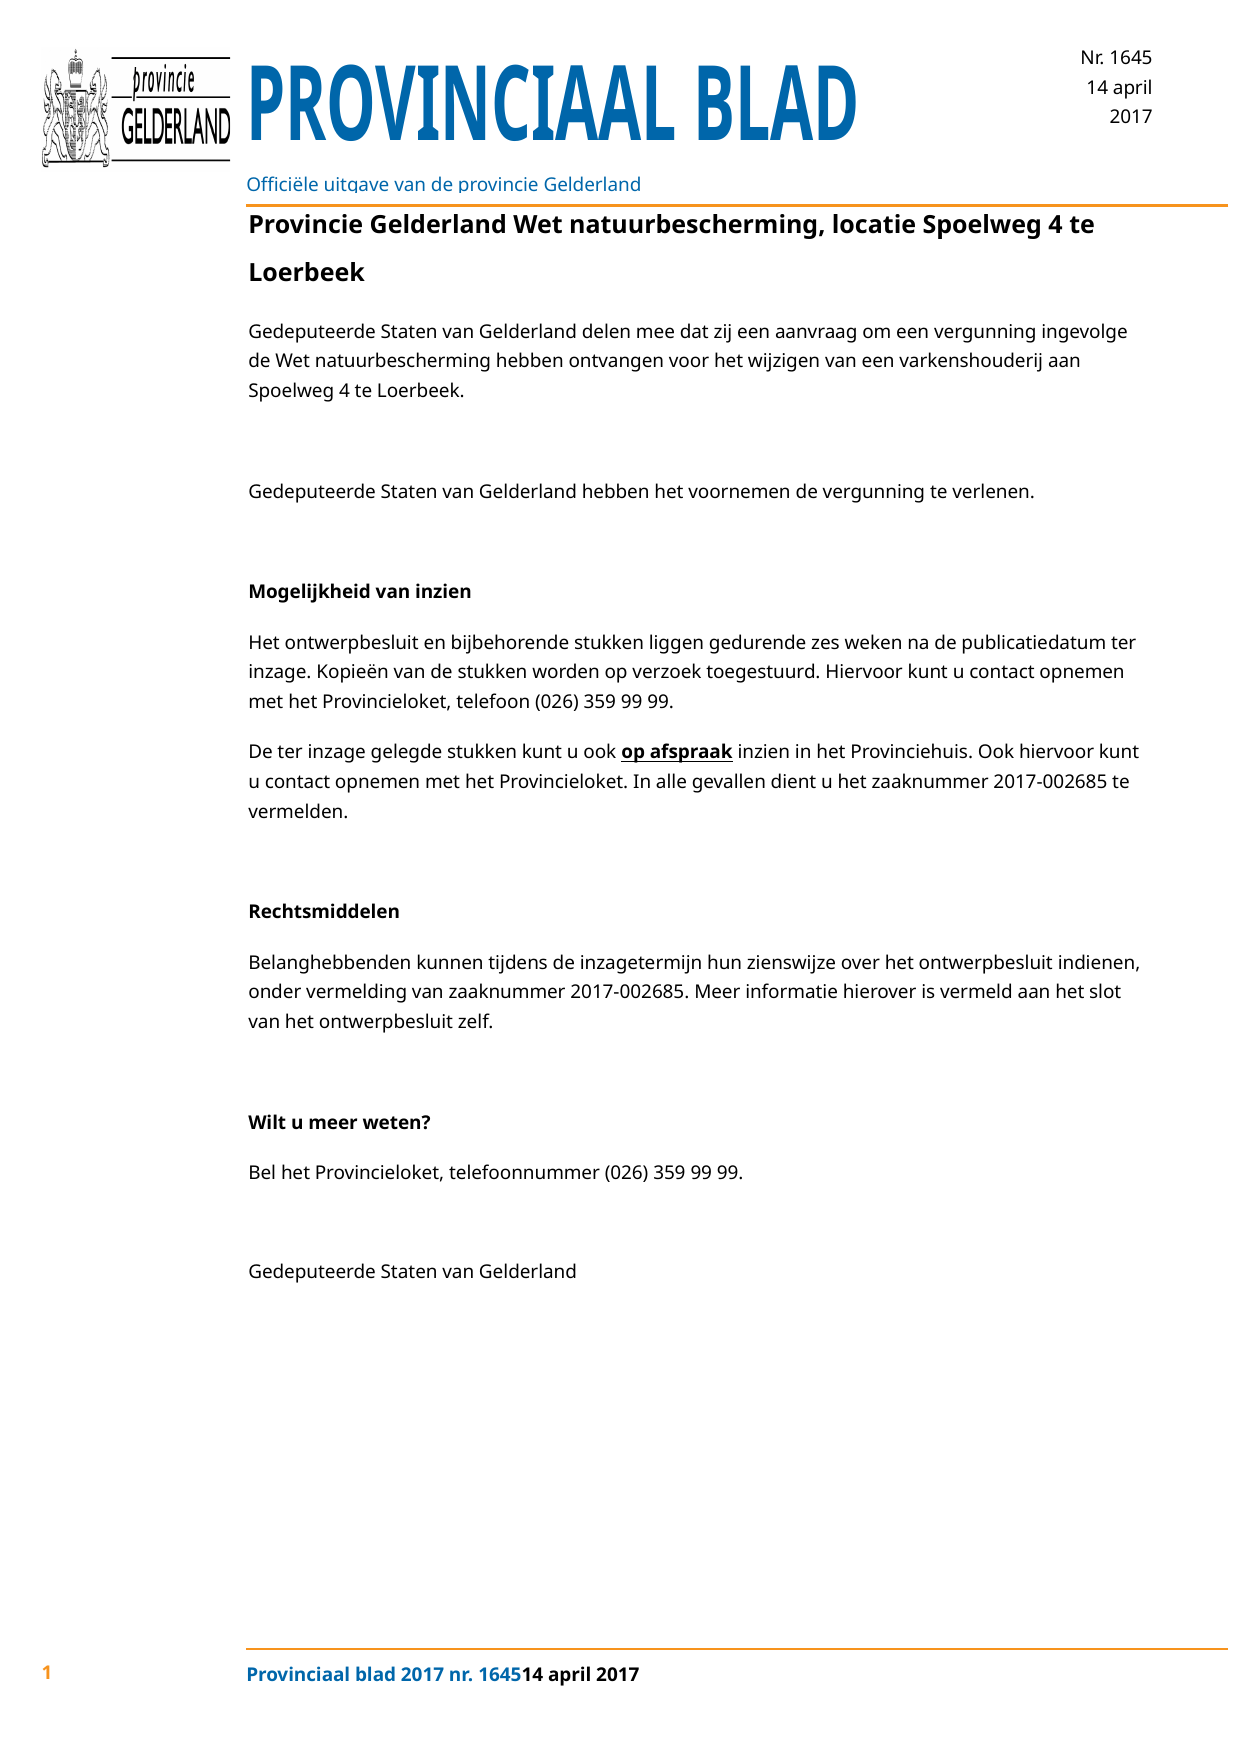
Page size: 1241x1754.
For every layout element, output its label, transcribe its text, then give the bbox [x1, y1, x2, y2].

text Belanghebbenden kunnen tijdens de inzagetermijn hun zienswijze over het ontwerpbesluit indienen, onder vermelding van zaaknummer 2017-002685. Meer informatie hierover is vermeld aan het slot van het ontwerpbesluit zelf. [248, 949, 1152, 1034]
text Gedeputeerde Staten van Gelderland [248, 1258, 1152, 1283]
text De ter inzage gelegde stukken kunt u ook op afspraak inzien in het Provinciehuis. Ook hiervoor kunt u contact opnemen met het Provincieloket. In alle gevallen dient u het zaaknummer 2017-002685 te vermelden. [248, 739, 1152, 824]
text Mogelijkheid van inzien [248, 579, 1152, 604]
picture [41, 47, 231, 172]
text Provincie Gelderland Wet natuurbescherming, locatie Spoelweg 4 te Loerbeek [248, 207, 1152, 288]
text Wilt u meer weten? [248, 1109, 1152, 1135]
text Het ontwerpbesluit en bijbehorende stukken liggen gedurende zes weken na de publicatiedatum ter inzage. Kopieën van de stukken worden op verzoek toegestuurd. Hiervoor kunt u contact opnemen met het Provincieloket, telefoon (026) 359 99 99. [248, 629, 1152, 714]
text Bel het Provincieloket, telefoonnummer (026) 359 99 99. [248, 1159, 1152, 1185]
text Gedeputeerde Staten van Gelderland hebben het voornemen de vergunning te verlenen. [248, 478, 1152, 504]
text Rechtsmiddelen [248, 899, 1152, 924]
text Gedeputeerde Staten van Gelderland delen mee dat zij een aanvraag om een vergunning ingevolge de Wet natuurbescherming hebben ontvangen voor het wijzigen van een varkenshouderij aan Spoelweg 4 te Loerbeek. [248, 318, 1152, 403]
